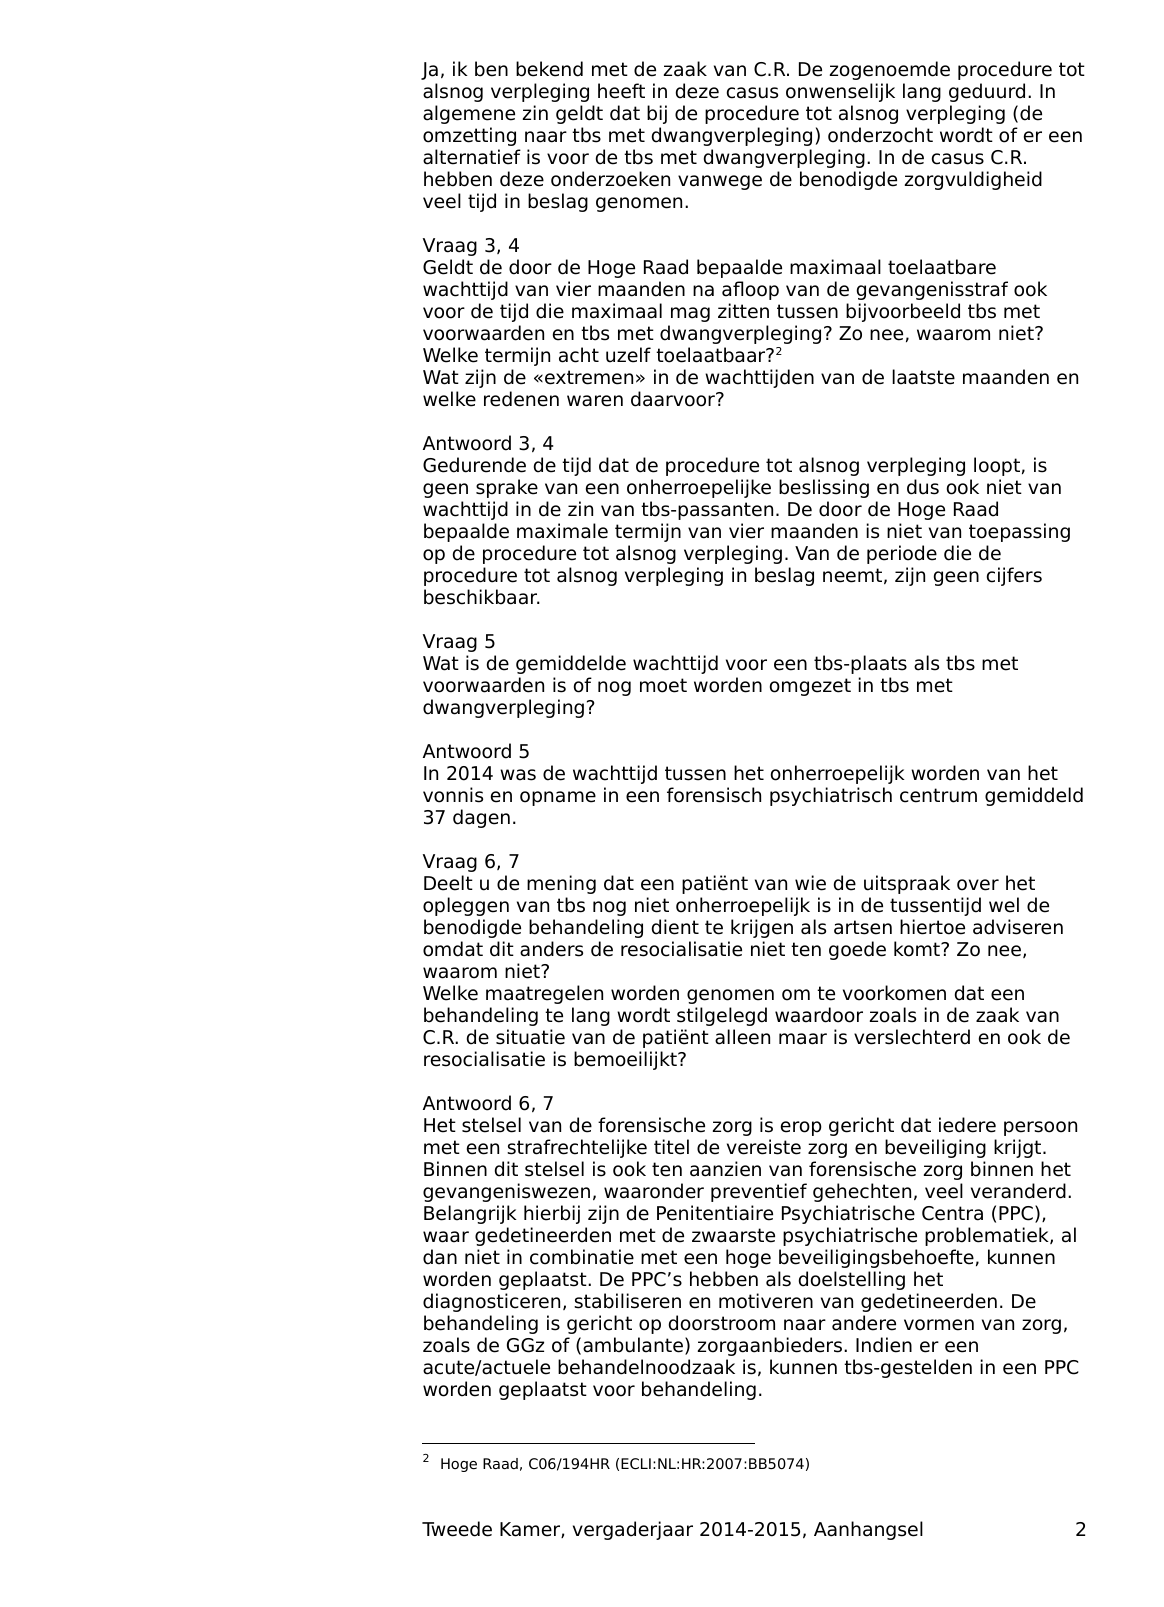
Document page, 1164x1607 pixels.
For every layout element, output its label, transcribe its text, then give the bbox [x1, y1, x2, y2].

text Antwoord 3, 4 [422, 433, 1087, 455]
text Wat zijn de «extremen» in de wachttijden van de laatste maanden en welke redenen waren daarvoor? [422, 367, 1087, 411]
text Geldt de door de Hoge Raad bepaalde maximaal toelaatbare wachttijd van vier maanden na afloop van de gevangenisstraf ook voor de tijd die maximaal mag zitten tussen bijvoorbeeld tbs met voorwaarden en tbs met dwangverpleging? Zo nee, waarom niet? Welke termijn acht uzelf toelaatbaar? [422, 257, 1087, 367]
text Antwoord 5 [422, 741, 1087, 763]
text Antwoord 6, 7 [422, 1093, 1087, 1115]
text Het stelsel van de forensische zorg is erop gericht dat iedere persoon met een strafrechtelijke titel de vereiste zorg en beveiliging krijgt. Binnen dit stelsel is ook ten aanzien van forensische zorg binnen het gevangeniswezen, waaronder preventief gehechten, veel veranderd. Belangrijk hierbij zijn de Penitentiaire Psychiatrische Centra (PPC), waar gedetineerden met de zwaarste psychiatrische problematiek, al dan niet in combinatie met een hoge beveiligingsbehoefte, kunnen worden geplaatst. De PPC’s hebben als doelstelling het diagnosticeren, stabiliseren en motiveren van gedetineerden. De behandeling is gericht op doorstroom naar andere vormen van zorg, zoals de GGz of (ambulante) zorgaanbieders. Indien er een acute/actuele behandelnoodzaak is, kunnen tbs-gestelden in een PPC worden geplaatst voor behandeling. [422, 1115, 1087, 1401]
text Wat is de gemiddelde wachttijd voor een tbs-plaats als tbs met voorwaarden is of nog moet worden omgezet in tbs met dwangverpleging? [422, 653, 1087, 719]
text Deelt u de mening dat een patiënt van wie de uitspraak over het opleggen van tbs nog niet onherroepelijk is in de tussentijd wel de benodigde behandeling dient te krijgen als artsen hiertoe adviseren omdat dit anders de resocialisatie niet ten goede komt? Zo nee, waarom niet? [422, 873, 1087, 983]
text Ja, ik ben bekend met de zaak van C.R. De zogenoemde procedure tot alsnog verpleging heeft in deze casus onwenselijk lang geduurd. In algemene zin geldt dat bij de procedure tot alsnog verpleging (de omzetting naar tbs met dwangverpleging) onderzocht wordt of er een alternatief is voor de tbs met dwangverpleging. In de casus C.R. hebben deze onderzoeken vanwege de benodigde zorgvuldigheid veel tijd in beslag genomen. [422, 59, 1087, 213]
text Vraag 5 [422, 631, 1087, 653]
text Gedurende de tijd dat de procedure tot alsnog verpleging loopt, is geen sprake van een onherroepelijke beslissing en dus ook niet van wachttijd in de zin van tbs-passanten. De door de Hoge Raad bepaalde maximale termijn van vier maanden is niet van toepassing op de procedure tot alsnog verpleging. Van de periode die de procedure tot alsnog verpleging in beslag neemt, zijn geen cijfers beschikbaar. [422, 455, 1087, 609]
text In 2014 was de wachttijd tussen het onherroepelijk worden van het vonnis en opname in een forensisch psychiatrisch centrum gemiddeld 37 dagen. [422, 763, 1087, 829]
text Vraag 6, 7 [422, 851, 1087, 873]
text Vraag 3, 4 [422, 235, 1087, 257]
text Hoge Raad, C06/194HR (ECLI:NL:HR:2007:BB5074) [422, 1452, 1087, 1474]
text Welke maatregelen worden genomen om te voorkomen dat een behandeling te lang wordt stilgelegd waardoor zoals in de zaak van C.R. de situatie van de patiënt alleen maar is verslechterd en ook de resocialisatie is bemoeilijkt? [422, 983, 1087, 1071]
